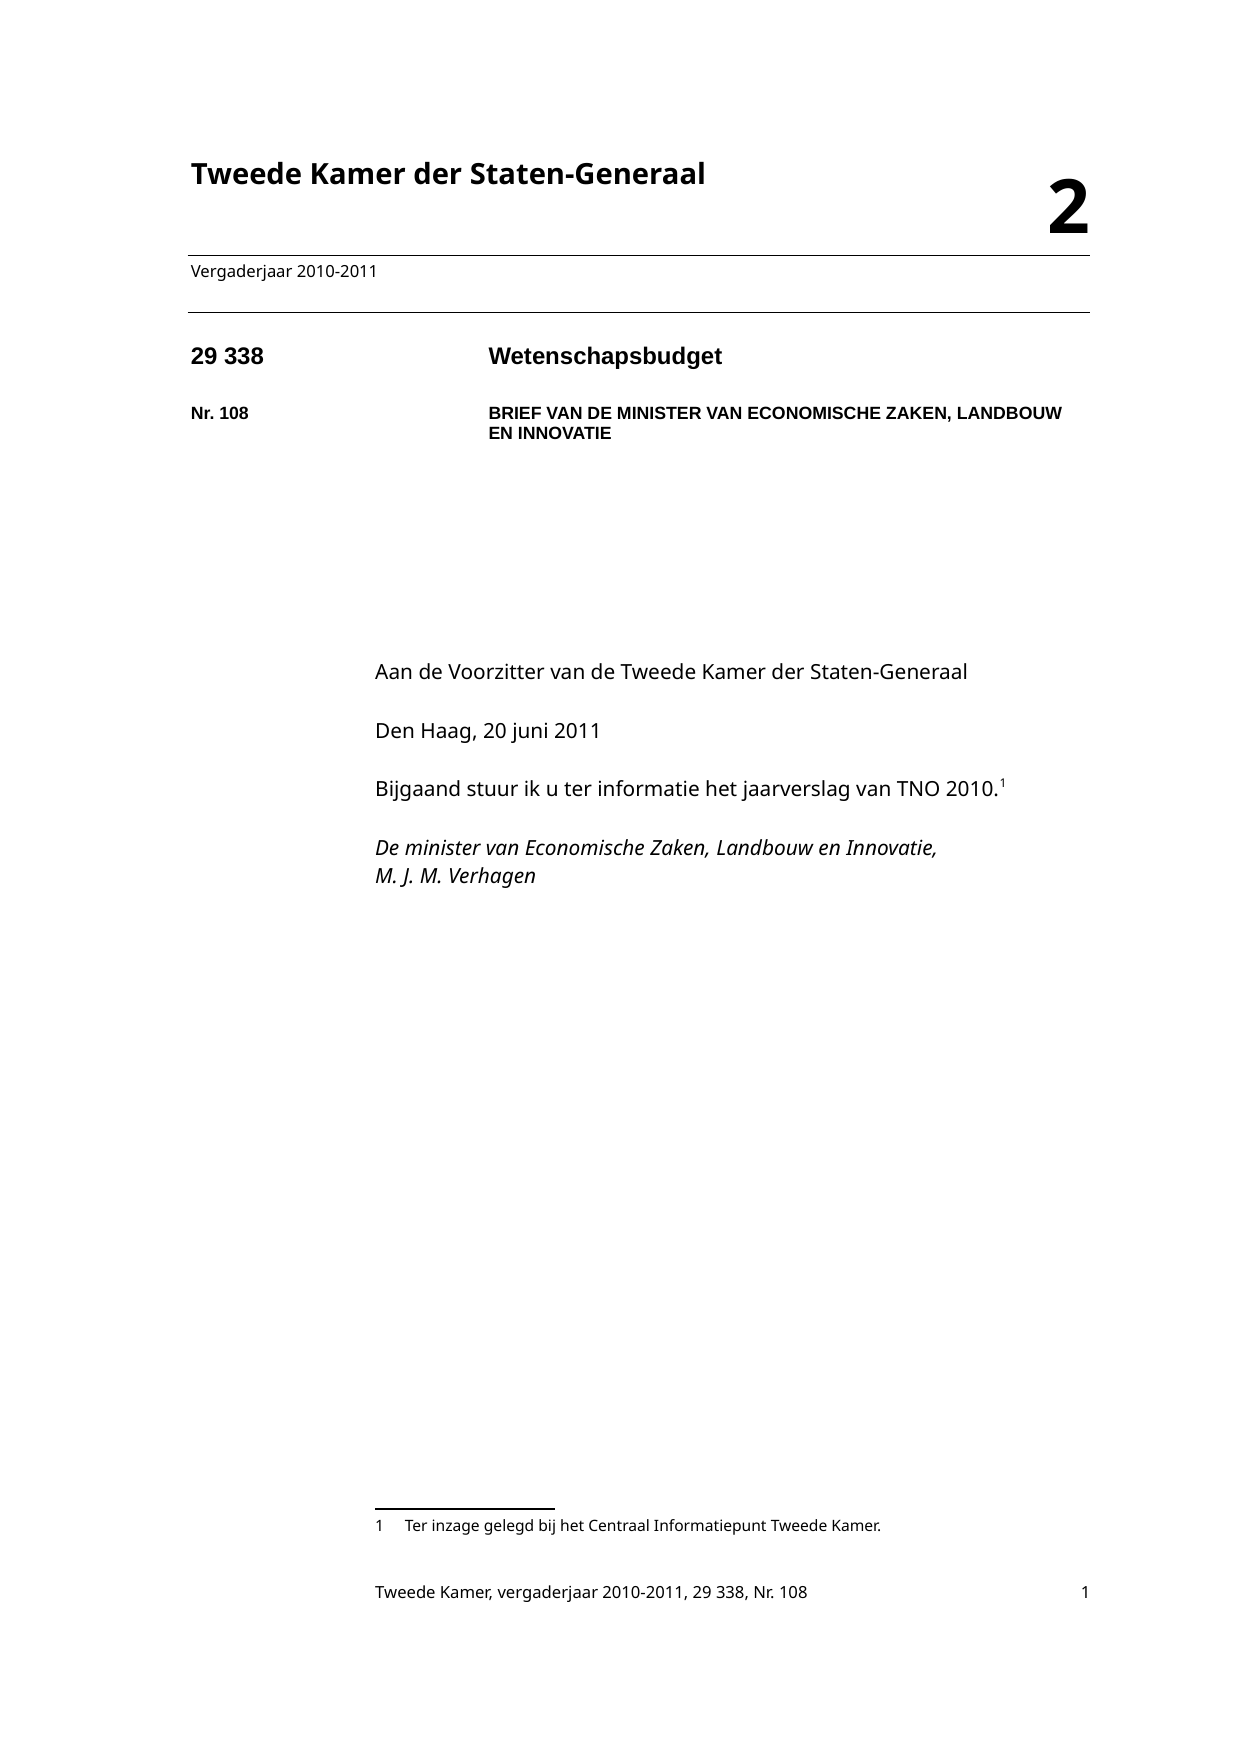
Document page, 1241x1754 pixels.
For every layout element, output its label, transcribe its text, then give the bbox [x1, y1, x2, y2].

table_cell [188, 313, 485, 339]
text Bijgaand stuur ik u ter informatie het jaarverslag van TNO 2010. [375, 774, 1090, 803]
table_cell [485, 256, 1090, 312]
text Aan de Voorzitter van de Tweede Kamer der Staten-Generaal [375, 657, 1090, 686]
table_cell BRIEF VAN DE MINISTER VAN ECONOMISCHE ZAKEN, LANDBOUW EN INNOVATIE [485, 399, 1090, 539]
table_header Tweede Kamer der Staten-Generaal [188, 150, 909, 255]
table_header 2 [910, 150, 1090, 255]
text De minister van Economische Zaken, Landbouw en Innovatie, [375, 833, 1090, 861]
text Den Haag, 20 juni 2011 [375, 716, 1090, 744]
text Ter inzage gelegd bij het Centraal Informatiepunt Tweede Kamer. [375, 1508, 1090, 1536]
text M. J. M. Verhagen [375, 861, 1090, 889]
table_cell 29 338 [188, 339, 485, 399]
table_cell Vergaderjaar 2010-2011 [188, 256, 485, 312]
table_cell Nr. 108 [188, 399, 485, 539]
table_cell Wetenschapsbudget [485, 339, 1090, 399]
table_cell [485, 313, 1090, 339]
